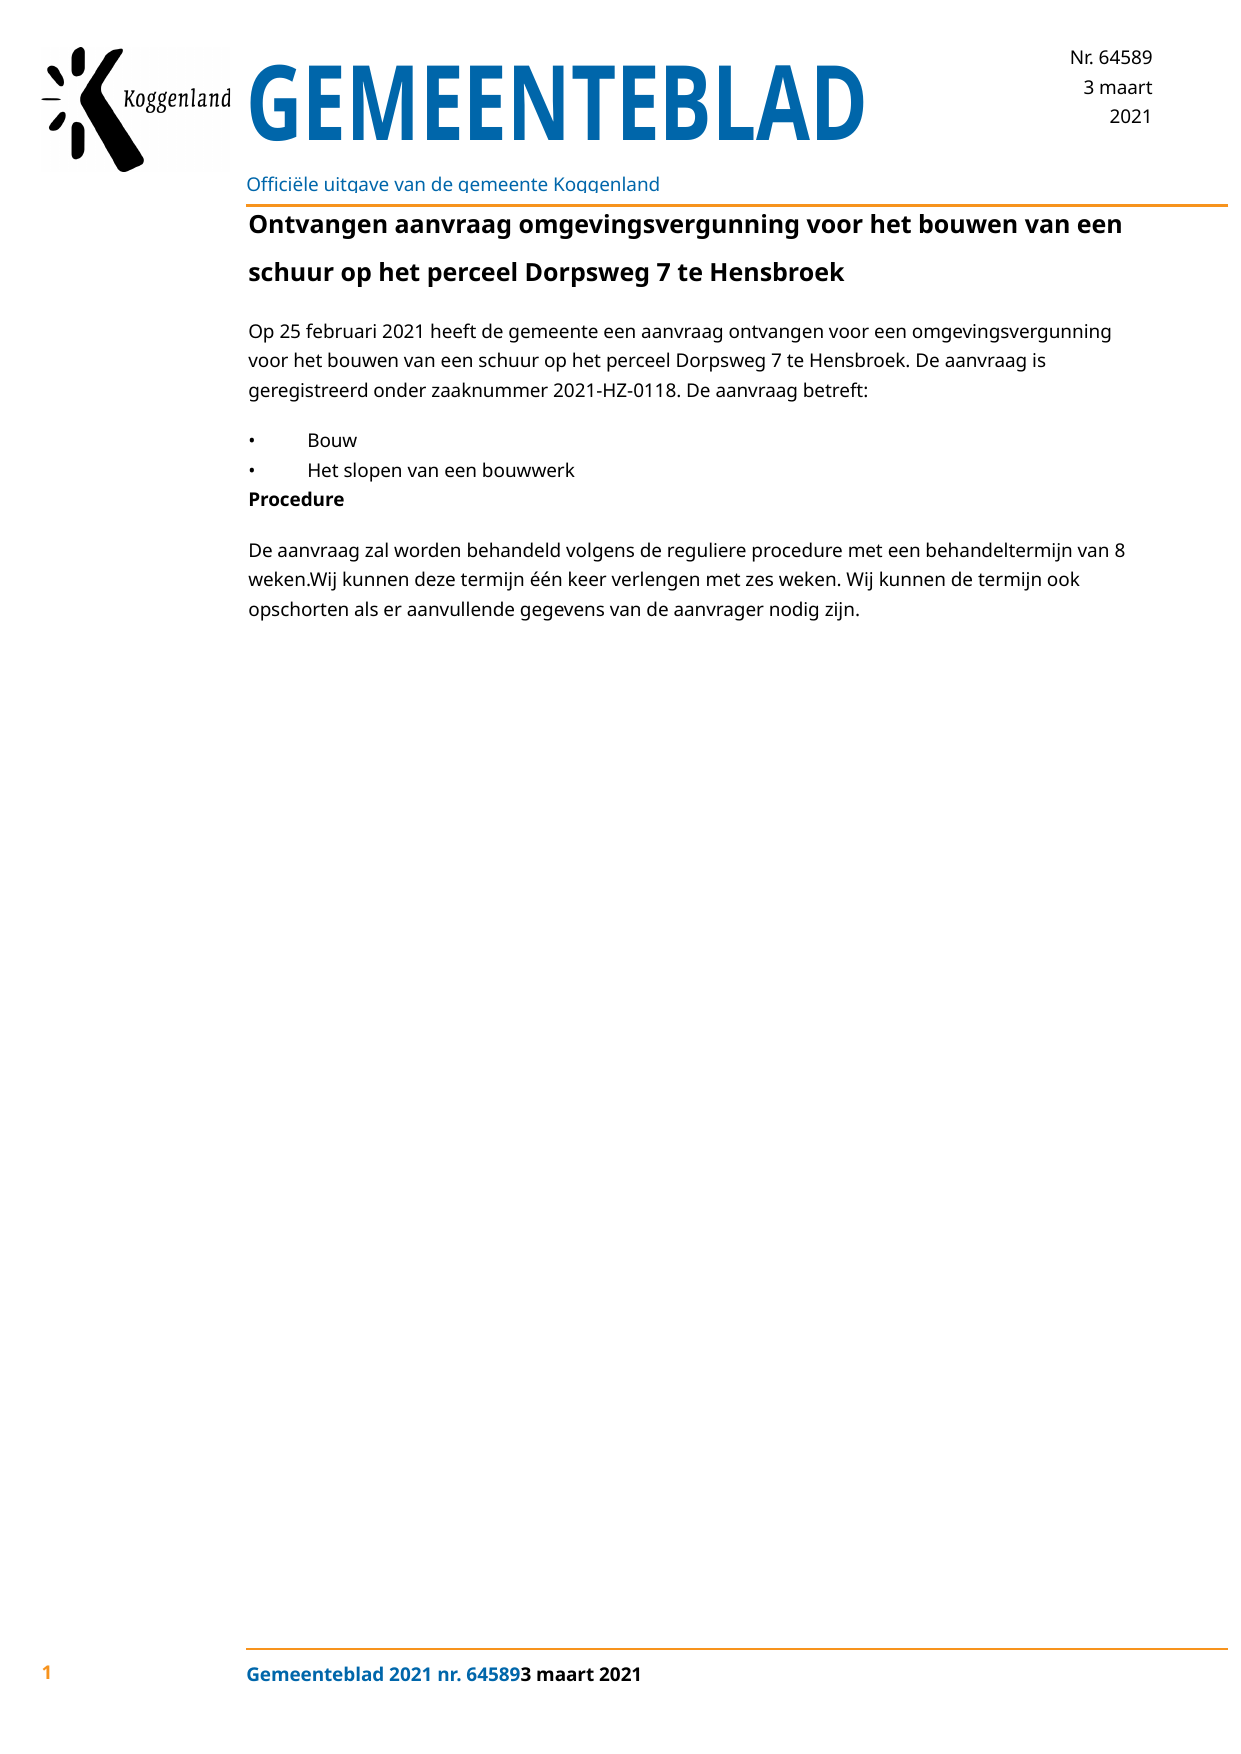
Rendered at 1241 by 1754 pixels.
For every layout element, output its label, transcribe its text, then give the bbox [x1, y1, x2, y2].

list Bouw [248, 427, 1152, 453]
text Ontvangen aanvraag omgevingsvergunning voor het bouwen van een schuur op het perceel Dorpsweg 7 te Hensbroek [248, 207, 1152, 288]
list Het slopen van een bouwwerk [248, 457, 1152, 483]
picture [41, 47, 231, 172]
text Op 25 februari 2021 heeft de gemeente een aanvraag ontvangen voor een omgevingsvergunning voor het bouwen van een schuur op het perceel Dorpsweg 7 te Hensbroek. De aanvraag is geregistreerd onder zaaknummer 2021-HZ-0118. De aanvraag betreft: [248, 318, 1152, 403]
text Procedure [248, 487, 1152, 512]
text De aanvraag zal worden behandeld volgens de reguliere procedure met een behandeltermijn van 8 weken.Wij kunnen deze termijn één keer verlengen met zes weken. Wij kunnen de termijn ook opschorten als er aanvullende gegevens van de aanvrager nodig zijn. [248, 537, 1152, 622]
